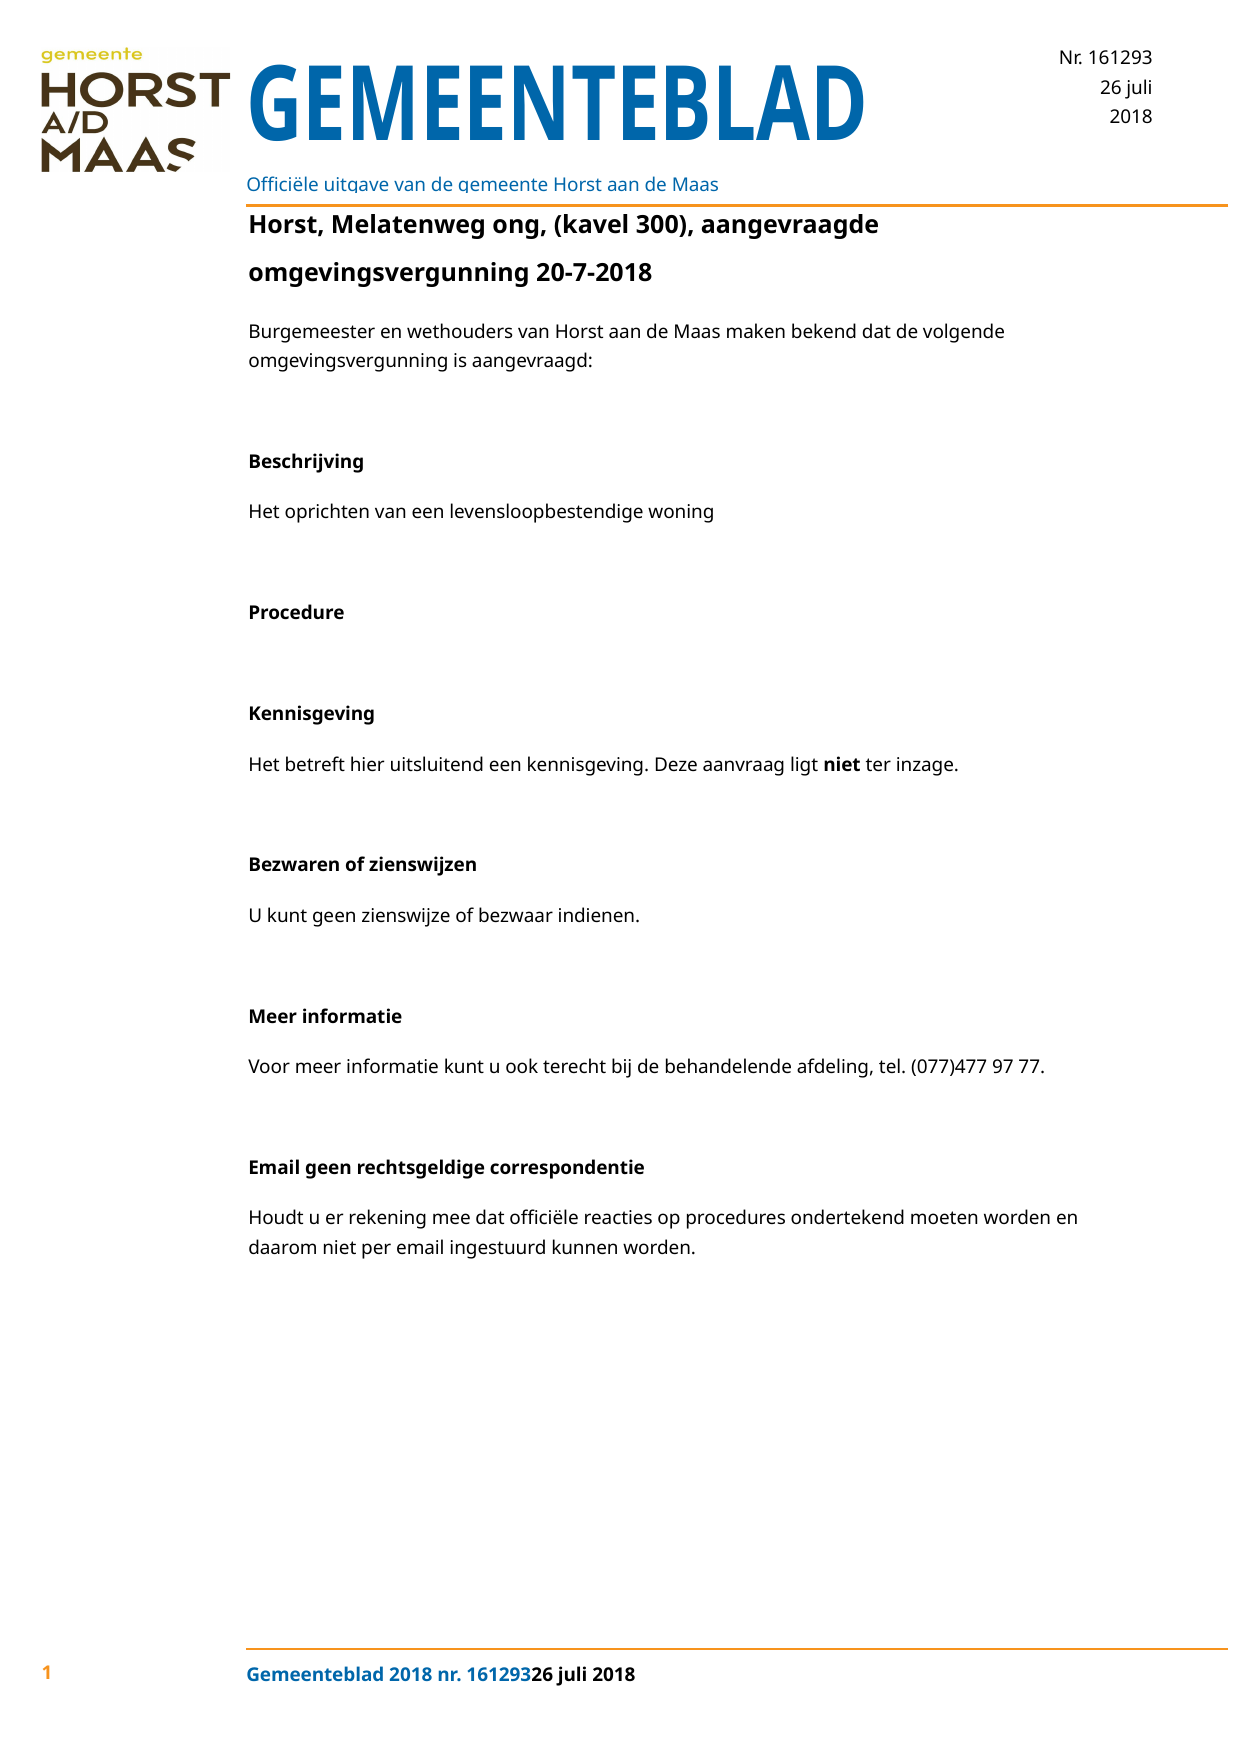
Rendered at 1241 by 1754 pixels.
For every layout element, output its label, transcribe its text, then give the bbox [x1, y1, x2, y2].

picture [41, 47, 231, 172]
text Meer informatie [248, 1003, 1152, 1029]
text Kennisgeving [248, 700, 1152, 726]
text U kunt geen zienswijze of bezwaar indienen. [248, 902, 1152, 928]
text Burgemeester en wethouders van Horst aan de Maas maken bekend dat de volgende omgevingsvergunning is aangevraagd: [248, 318, 1152, 373]
text Email geen rechtsgeldige correspondentie [248, 1154, 1152, 1180]
text Houdt u er rekening mee dat officiële reacties op procedures ondertekend moeten worden en daarom niet per email ingestuurd kunnen worden. [248, 1204, 1152, 1260]
text Beschrijving [248, 448, 1152, 474]
text Voor meer informatie kunt u ook terecht bij de behandelende afdeling, tel. (077)477 97 77. [248, 1053, 1152, 1079]
text Het betreft hier uitsluitend een kennisgeving. Deze aanvraag ligt niet ter inzage. [248, 751, 1152, 777]
text Het oprichten van een levensloopbestendige woning [248, 499, 1152, 524]
text Horst, Melatenweg ong, (kavel 300), aangevraagde omgevingsvergunning 20-7-2018 [248, 207, 1152, 288]
text Procedure [248, 599, 1152, 625]
text Bezwaren of zienswijzen [248, 852, 1152, 877]
